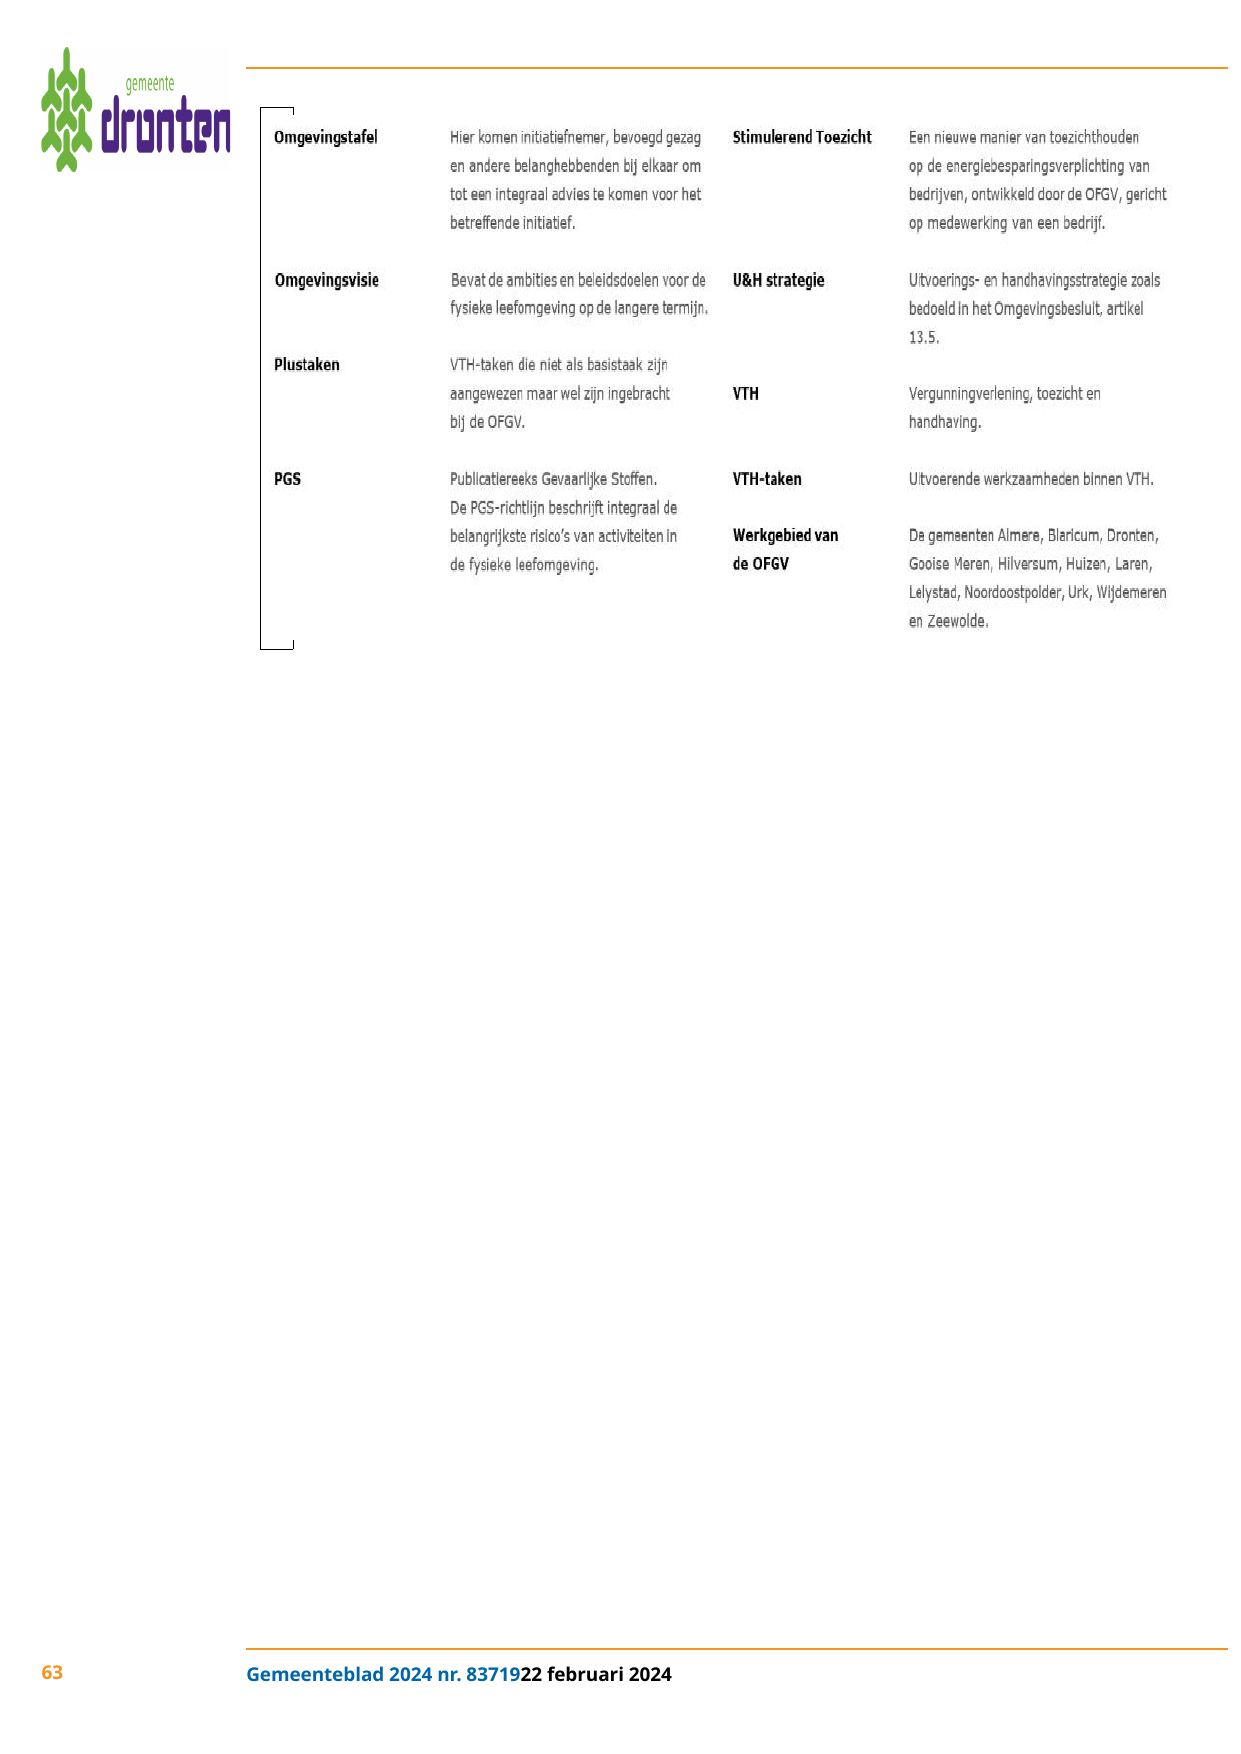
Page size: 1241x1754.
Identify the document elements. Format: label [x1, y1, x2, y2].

picture [268, 115, 1173, 640]
picture [41, 47, 231, 172]
